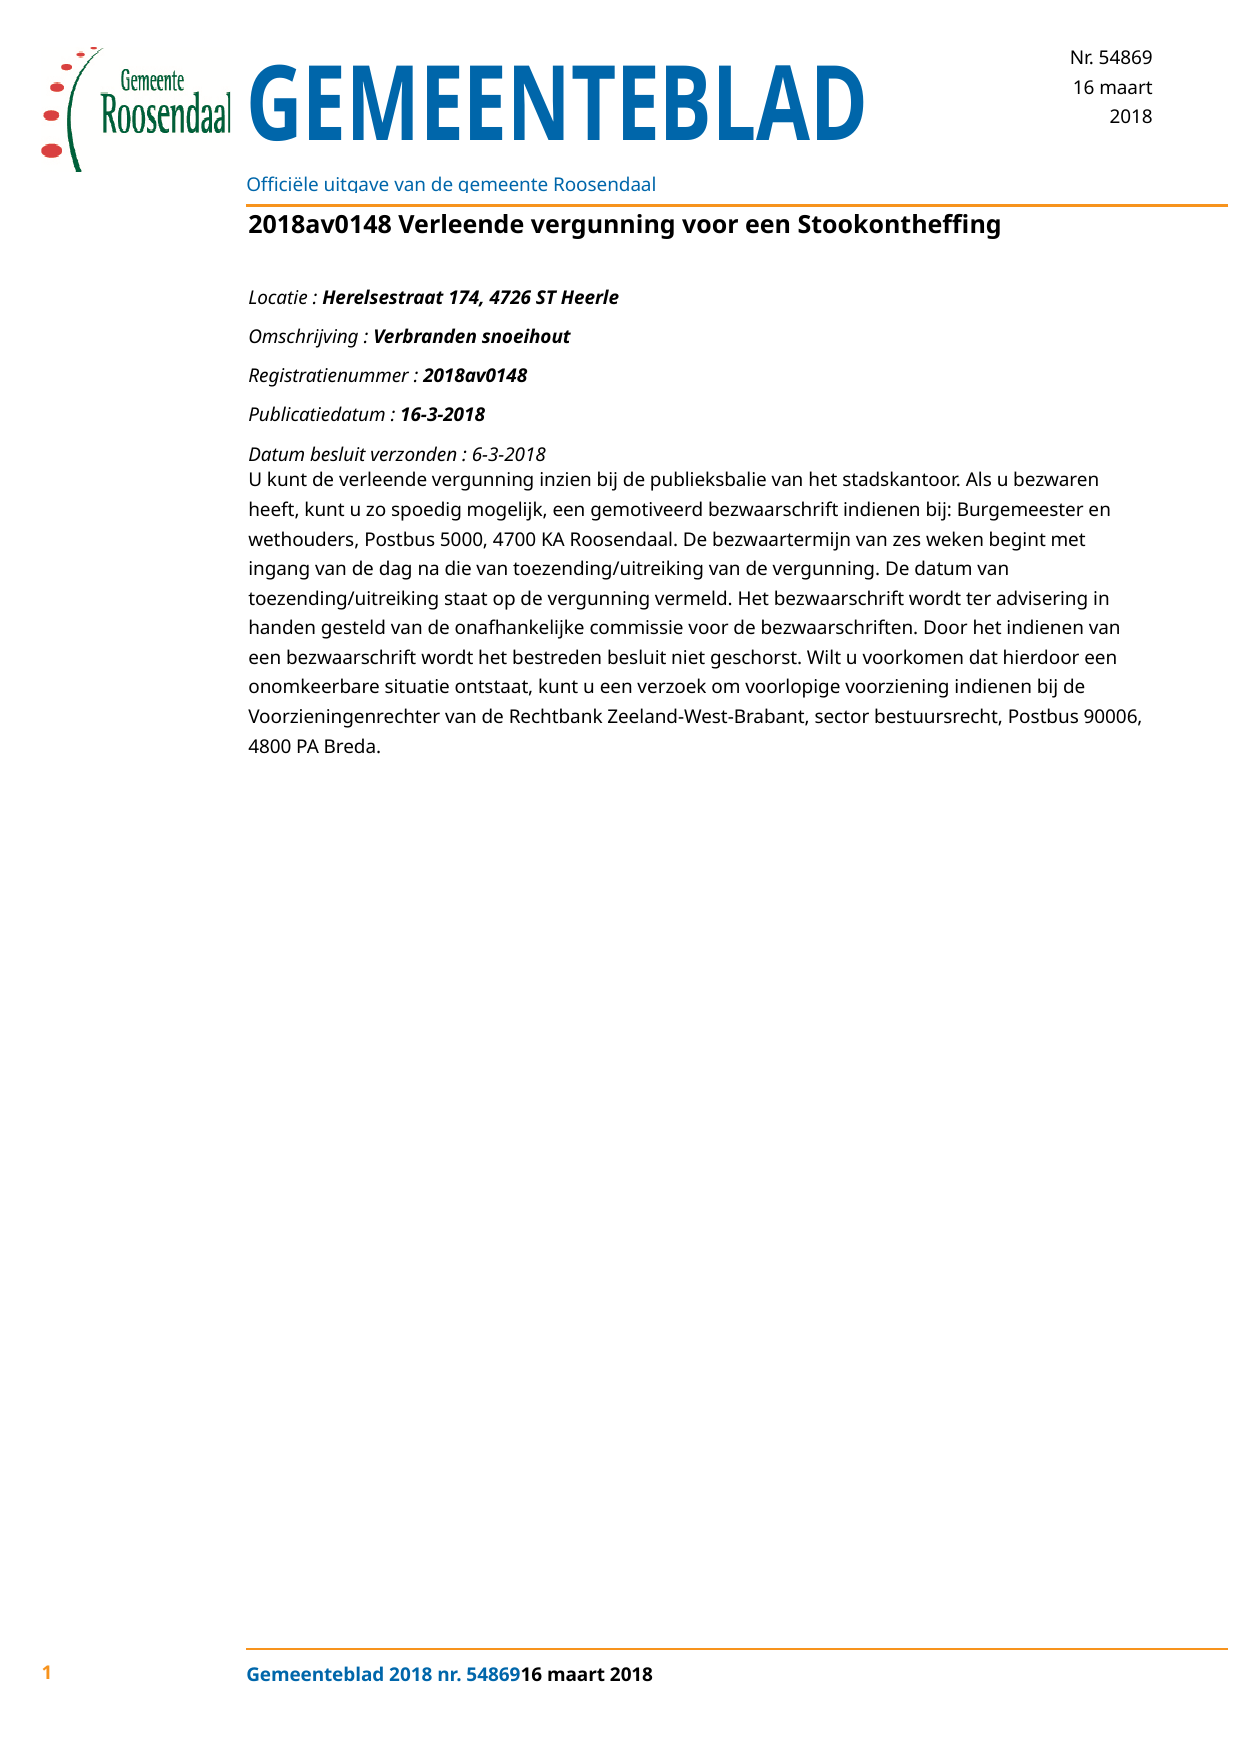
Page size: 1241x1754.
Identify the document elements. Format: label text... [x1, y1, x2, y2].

picture [41, 47, 231, 172]
text 2018av0148 Verleende vergunning voor een Stookontheffing [248, 207, 1152, 241]
text Registratienummer : 2018av0148 [248, 362, 1152, 388]
text Omschrijving : Verbranden snoeihout [248, 323, 1152, 349]
text Locatie : Herelsestraat 174, 4726 ST Heerle [248, 284, 1152, 309]
text U kunt de verleende vergunning inzien bij de publieksbalie van het stadskantoor. Als u bezwaren heeft, kunt u zo spoedig mogelijk, een gemotiveerd bezwaarschrift indienen bij: Burgemeester en wethouders, Postbus 5000, 4700 KA Roosendaal. De bezwaartermijn van zes weken begint met ingang van de dag na die van toezending/uitreiking van de vergunning. De datum van toezending/uitreiking staat op de vergunning vermeld. Het bezwaarschrift wordt ter advisering in handen gesteld van de onafhankelijke commissie voor de bezwaarschriften. Door het indienen van een bezwaarschrift wordt het bestreden besluit niet geschorst. Wilt u voorkomen dat hierdoor een onomkeerbare situatie ontstaat, kunt u een verzoek om voorlopige voorziening indienen bij de Voorzieningenrechter van de Rechtbank Zeeland-West-Brabant, sector bestuursrecht, Postbus 90006, 4800 PA Breda. [248, 467, 1152, 759]
text Datum besluit verzonden : 6-3-2018 [248, 441, 1152, 467]
text Publicatiedatum : 16-3-2018 [248, 402, 1152, 427]
